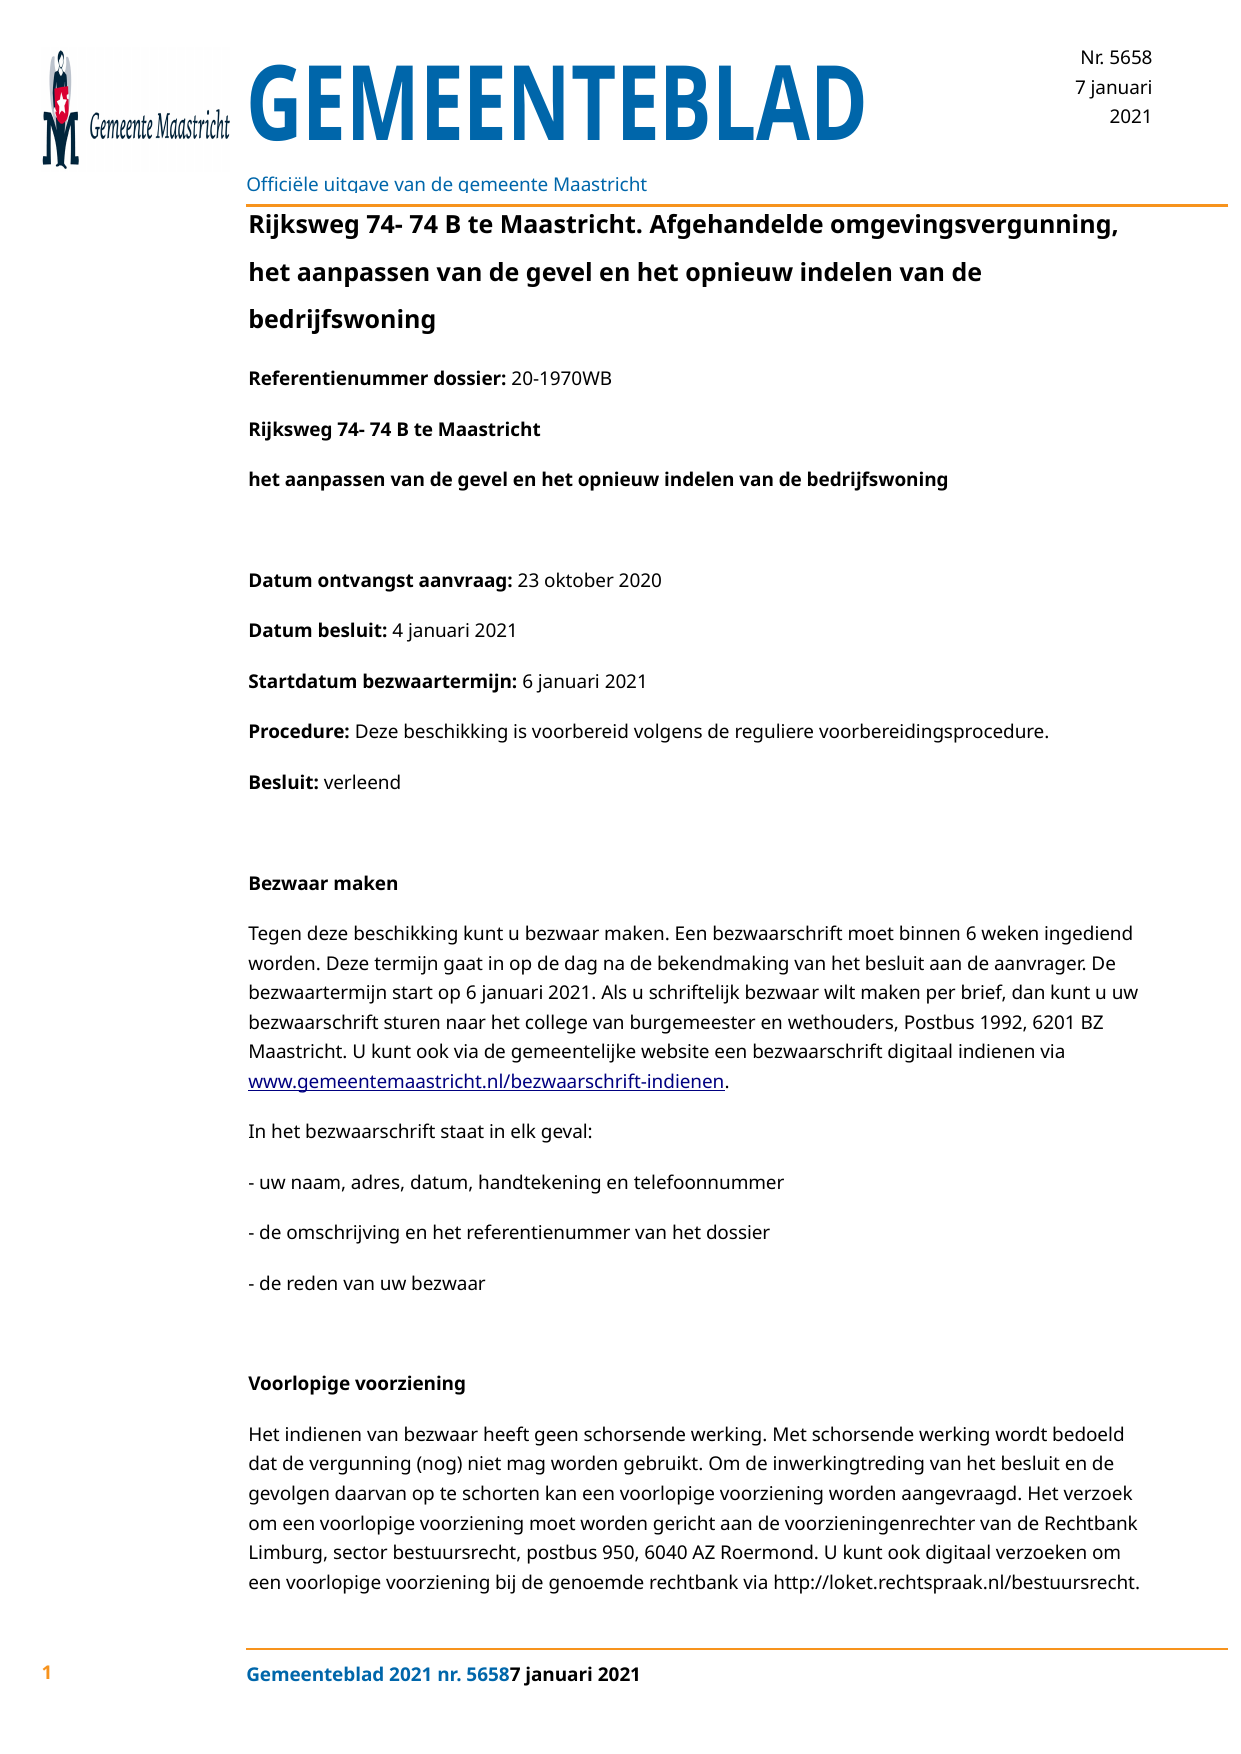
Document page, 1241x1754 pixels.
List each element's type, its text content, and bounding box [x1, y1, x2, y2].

text Procedure: Deze beschikking is voorbereid volgens de reguliere voorbereidingsprocedure. [248, 718, 1152, 744]
text - de reden van uw bezwaar [248, 1270, 1152, 1295]
text Tegen deze beschikking kunt u bezwaar maken. Een bezwaarschrift moet binnen 6 weken ingediend worden. Deze termijn gaat in op de dag na de bekendmaking van het besluit aan de aanvrager. De bezwaartermijn start op 6 januari 2021. Als u schriftelijk bezwaar wilt maken per brief, dan kunt u uw bezwaarschrift sturen naar het college van burgemeester en wethouders, Postbus 1992, 6201 BZ Maastricht. U kunt ook via de gemeentelijke website een bezwaarschrift digitaal indienen via www.gemeentemaastricht.nl/bezwaarschrift-indienen. [248, 920, 1152, 1094]
text Voorlopige voorziening [248, 1371, 1152, 1396]
text Startdatum bezwaartermijn: 6 januari 2021 [248, 668, 1152, 694]
text Referentienummer dossier: 20-1970WB [248, 366, 1152, 391]
text Datum ontvangst aanvraag: 23 oktober 2020 [248, 567, 1152, 593]
text Datum besluit: 4 januari 2021 [248, 618, 1152, 643]
text - de omschrijving en het referentienummer van het dossier [248, 1219, 1152, 1245]
text het aanpassen van de gevel en het opnieuw indelen van de bedrijfswoning [248, 466, 1152, 492]
text Rijksweg 74- 74 B te Maastricht [248, 416, 1152, 442]
text - uw naam, adres, datum, handtekening en telefoonnummer [248, 1169, 1152, 1194]
text Het indienen van bezwaar heeft geen schorsende werking. Met schorsende werking wordt bedoeld dat de vergunning (nog) niet mag worden gebruikt. Om de inwerkingtreding van het besluit en de gevolgen daarvan op te schorten kan een voorlopige voorziening worden aangevraagd. Het verzoek om een voorlopige voorziening moet worden gericht aan de voorzieningenrechter van de Rechtbank Limburg, sector bestuursrecht, postbus 950, 6040 AZ Roermond. U kunt ook digitaal verzoeken om een voorlopige voorziening bij de genoemde rechtbank via http://loket.rechtspraak.nl/bestuursrecht. [248, 1421, 1152, 1594]
text In het bezwaarschrift staat in elk geval: [248, 1118, 1152, 1144]
text Rijksweg 74- 74 B te Maastricht. Afgehandelde omgevingsvergunning, het aanpassen van de gevel en het opnieuw indelen van de bedrijfswoning [248, 207, 1152, 336]
picture [41, 47, 231, 172]
text Bezwaar maken [248, 870, 1152, 895]
text Besluit: verleend [248, 769, 1152, 794]
